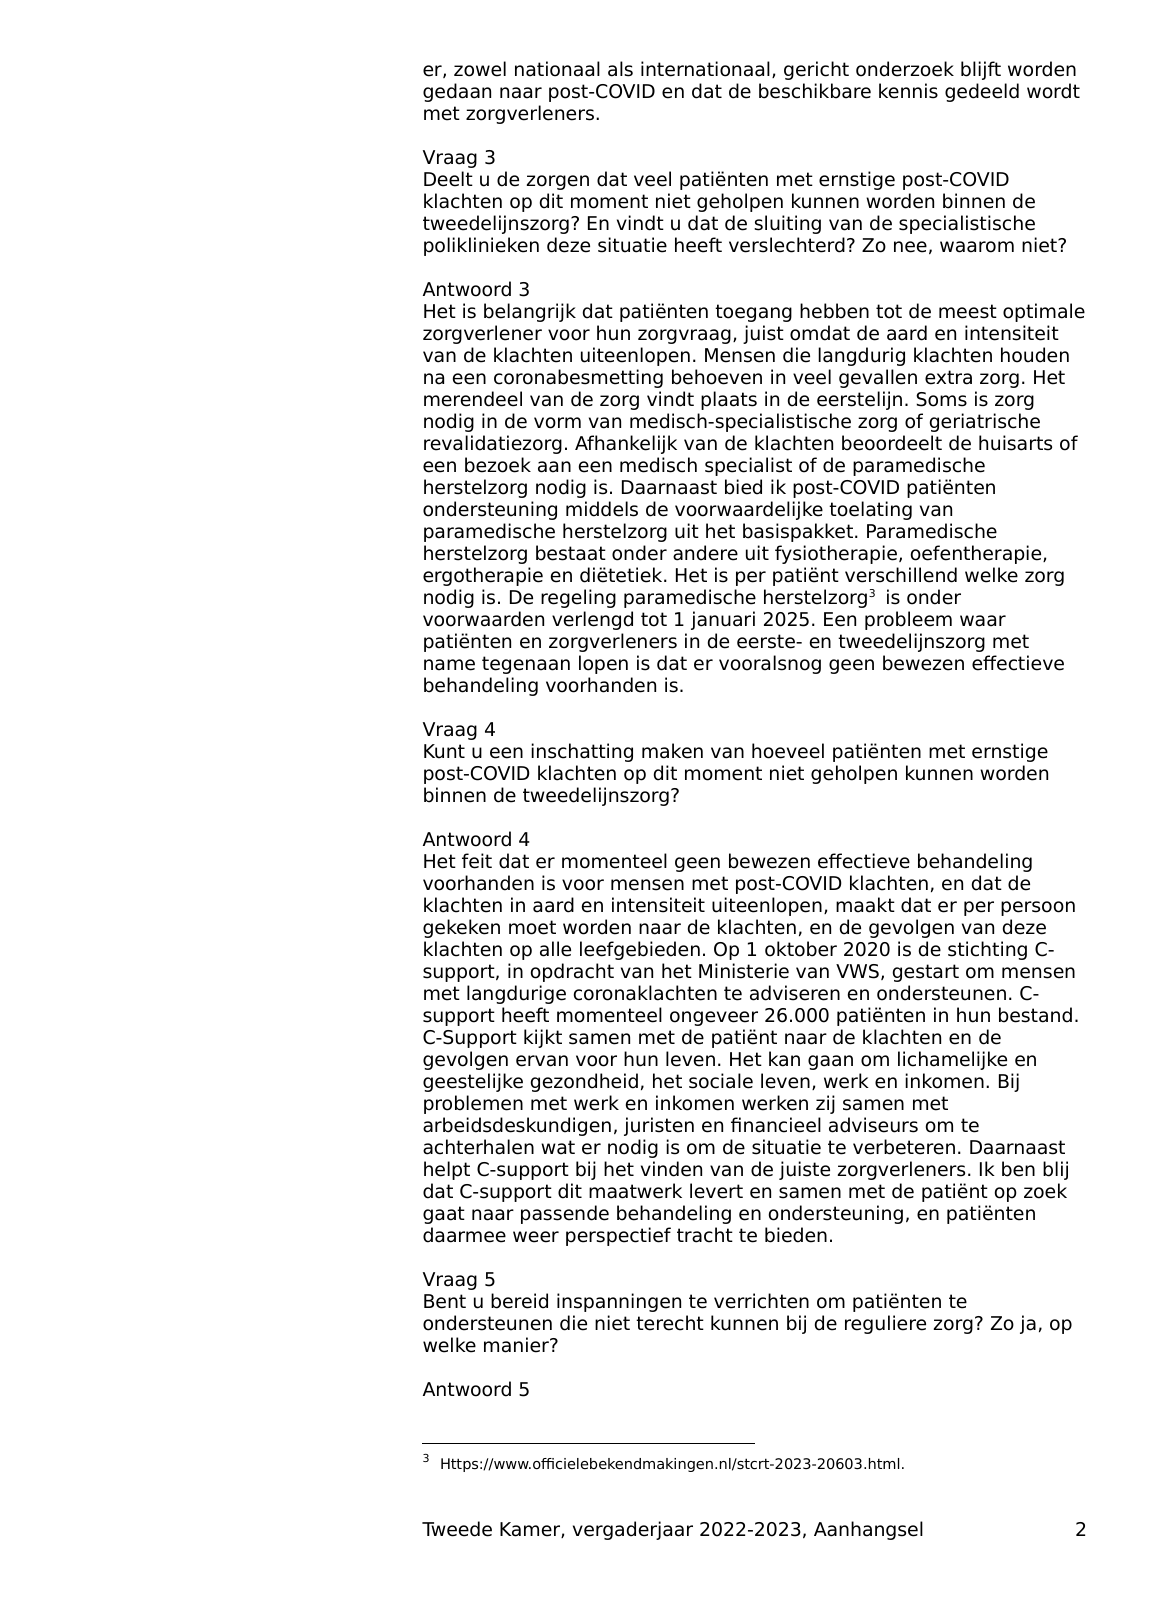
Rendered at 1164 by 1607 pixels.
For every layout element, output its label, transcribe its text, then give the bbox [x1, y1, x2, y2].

text Antwoord 5 [422, 1379, 1087, 1401]
text Vraag 5 [422, 1269, 1087, 1291]
text Bent u bereid inspanningen te verrichten om patiënten te ondersteunen die niet terecht kunnen bij de reguliere zorg? Zo ja, op welke manier? [422, 1291, 1087, 1357]
text Deelt u de zorgen dat veel patiënten met ernstige post-COVID klachten op dit moment niet geholpen kunnen worden binnen de tweedelijnszorg? En vindt u dat de sluiting van de specialistische poliklinieken deze situatie heeft verslechterd? Zo nee, waarom niet? [422, 169, 1087, 257]
text Vraag 3 [422, 147, 1087, 169]
text Kunt u een inschatting maken van hoeveel patiënten met ernstige post-COVID klachten op dit moment niet geholpen kunnen worden binnen de tweedelijnszorg? [422, 741, 1087, 807]
text Vraag 4 [422, 719, 1087, 741]
text Het feit dat er momenteel geen bewezen effectieve behandeling voorhanden is voor mensen met post-COVID klachten, en dat de klachten in aard en intensiteit uiteenlopen, maakt dat er per persoon gekeken moet worden naar de klachten, en de gevolgen van deze klachten op alle leefgebieden. Op 1 oktober 2020 is de stichting C-support, in opdracht van het Ministerie van VWS, gestart om mensen met langdurige coronaklachten te adviseren en ondersteunen. C-support heeft momenteel ongeveer 26.000 patiënten in hun bestand. C-Support kijkt samen met de patiënt naar de klachten en de gevolgen ervan voor hun leven. Het kan gaan om lichamelijke en geestelijke gezondheid, het sociale leven, werk en inkomen. Bij problemen met werk en inkomen werken zij samen met arbeidsdeskundigen, juristen en financieel adviseurs om te achterhalen wat er nodig is om de situatie te verbeteren. Daarnaast helpt C-support bij het vinden van de juiste zorgverleners. Ik ben blij dat C-support dit maatwerk levert en samen met de patiënt op zoek gaat naar passende behandeling en ondersteuning, en patiënten daarmee weer perspectief tracht te bieden. [422, 851, 1087, 1247]
text Antwoord 3 [422, 279, 1087, 301]
text Https://www.officielebekendmakingen.nl/stcrt-2023-20603.html. [422, 1452, 1087, 1474]
text Het is belangrijk dat patiënten toegang hebben tot de meest optimale zorgverlener voor hun zorgvraag, juist omdat de aard en intensiteit van de klachten uiteenlopen. Mensen die langdurig klachten houden na een coronabesmetting behoeven in veel gevallen extra zorg. Het merendeel van de zorg vindt plaats in de eerstelijn. Soms is zorg nodig in de vorm van medisch-specialistische zorg of geriatrische revalidatiezorg. Afhankelijk van de klachten beoordeelt de huisarts of een bezoek aan een medisch specialist of de paramedische herstelzorg nodig is. Daarnaast bied ik post-COVID patiënten ondersteuning middels de voorwaardelijke toelating van paramedische herstelzorg uit het basispakket. Paramedische herstelzorg bestaat onder andere uit fysiotherapie, oefentherapie, ergotherapie en diëtetiek. Het is per patiënt verschillend welke zorg nodig is. De regeling paramedische herstelzorg is onder voorwaarden verlengd tot 1 januari 2025. Een probleem waar patiënten en zorgverleners in de eerste- en tweedelijnszorg met name tegenaan lopen is dat er vooralsnog geen bewezen effectieve behandeling voorhanden is. [422, 301, 1087, 697]
text er, zowel nationaal als internationaal, gericht onderzoek blijft worden gedaan naar post-COVID en dat de beschikbare kennis gedeeld wordt met zorgverleners. [422, 59, 1087, 125]
text Antwoord 4 [422, 829, 1087, 851]
